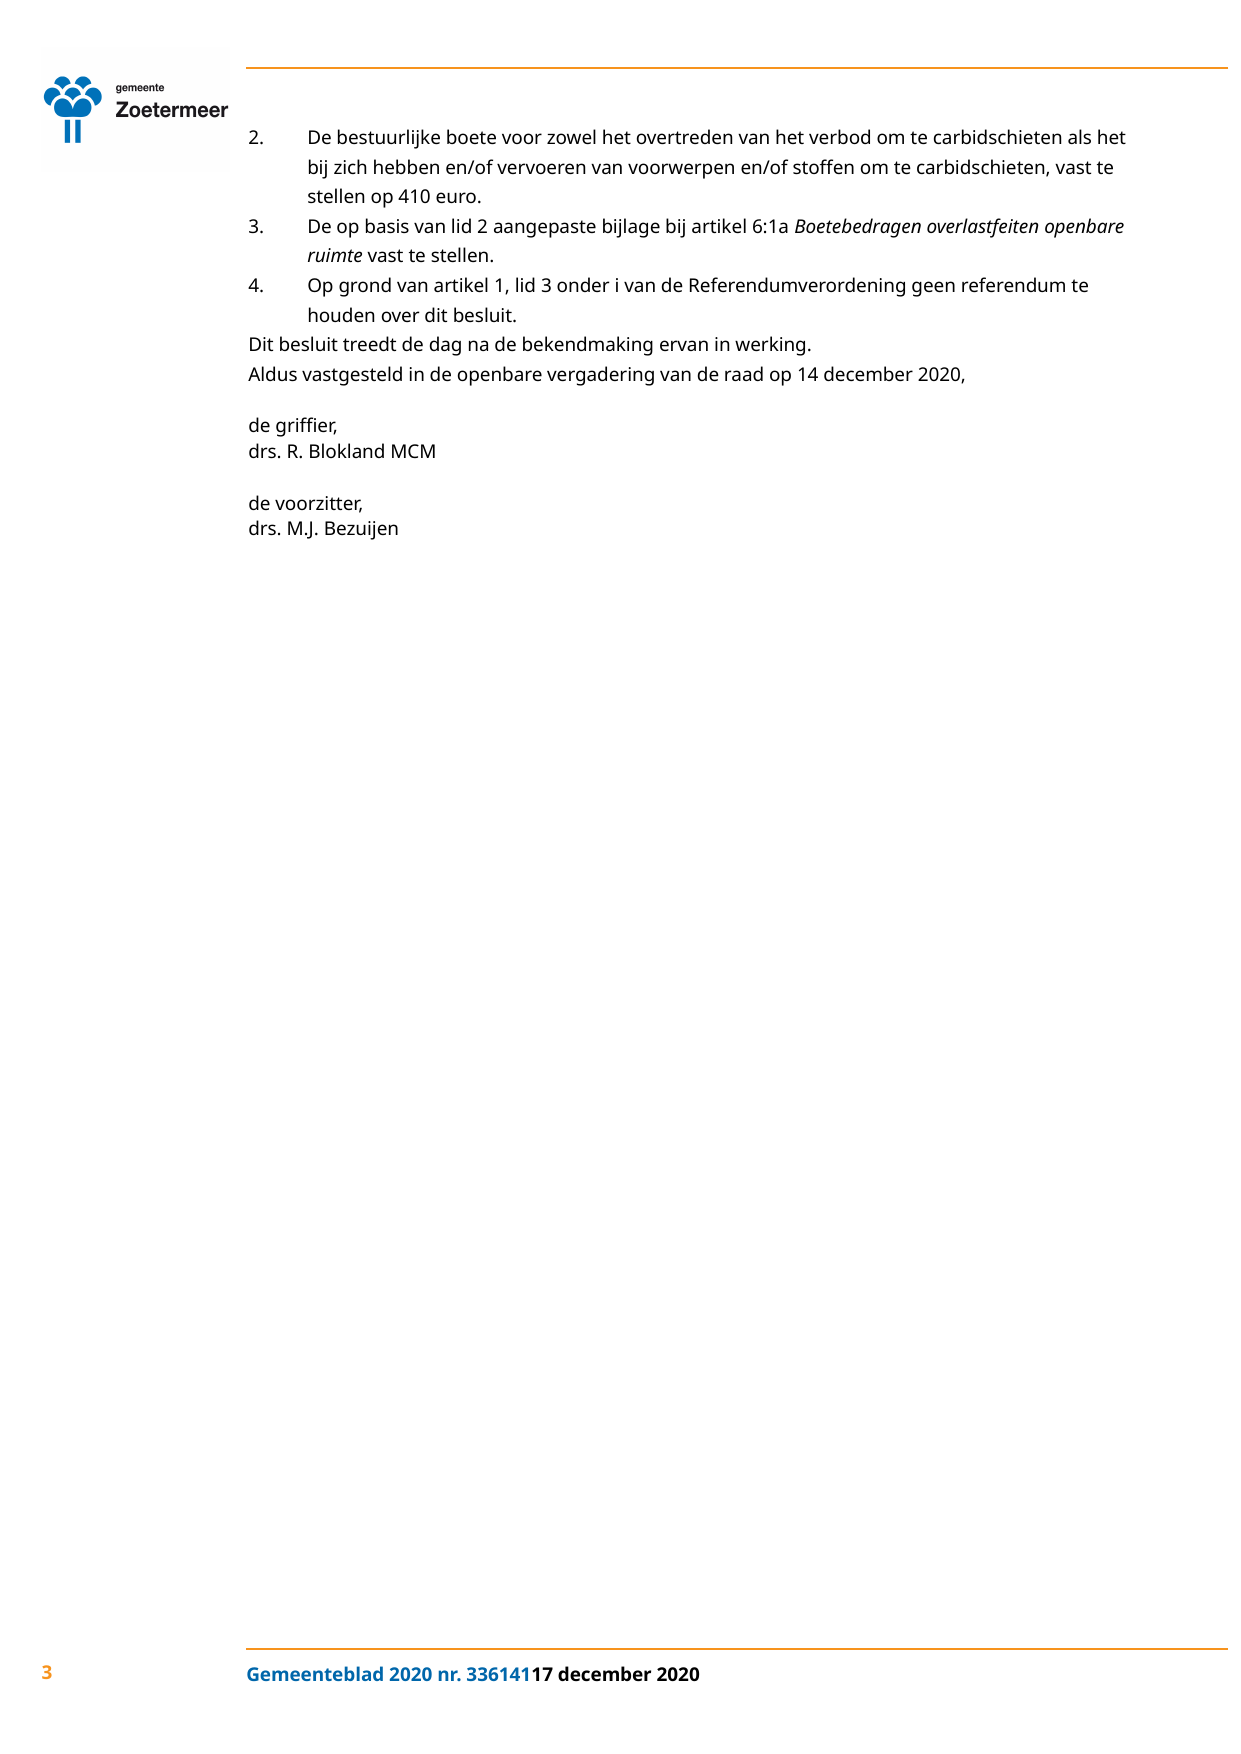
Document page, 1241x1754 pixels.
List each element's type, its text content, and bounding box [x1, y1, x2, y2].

text Dit besluit treedt de dag na de bekendmaking ervan in werking. [248, 331, 1152, 357]
text de voorzitter, [248, 490, 1152, 515]
text Aldus vastgesteld in de openbare vergadering van de raad op 14 december 2020, [248, 361, 1152, 387]
picture [41, 47, 231, 172]
text drs. M.J. Bezuijen [248, 515, 1152, 541]
list Op grond van artikel 1, lid 3 onder i van de Referendumverordening geen referendum te houden over dit besluit. [248, 272, 1152, 328]
list De op basis van lid 2 aangepaste bijlage bij artikel 6:1a Boetebedragen overlastfeiten openbare ruimte vast te stellen. [248, 213, 1152, 268]
list De bestuurlijke boete voor zowel het overtreden van het verbod om te carbidschieten als het bij zich hebben en/of vervoeren van voorwerpen en/of stoffen om te carbidschieten, vast te stellen op 410 euro. [248, 124, 1152, 209]
text de griffier, [248, 412, 1152, 438]
text drs. R. Blokland MCM [248, 438, 1152, 464]
